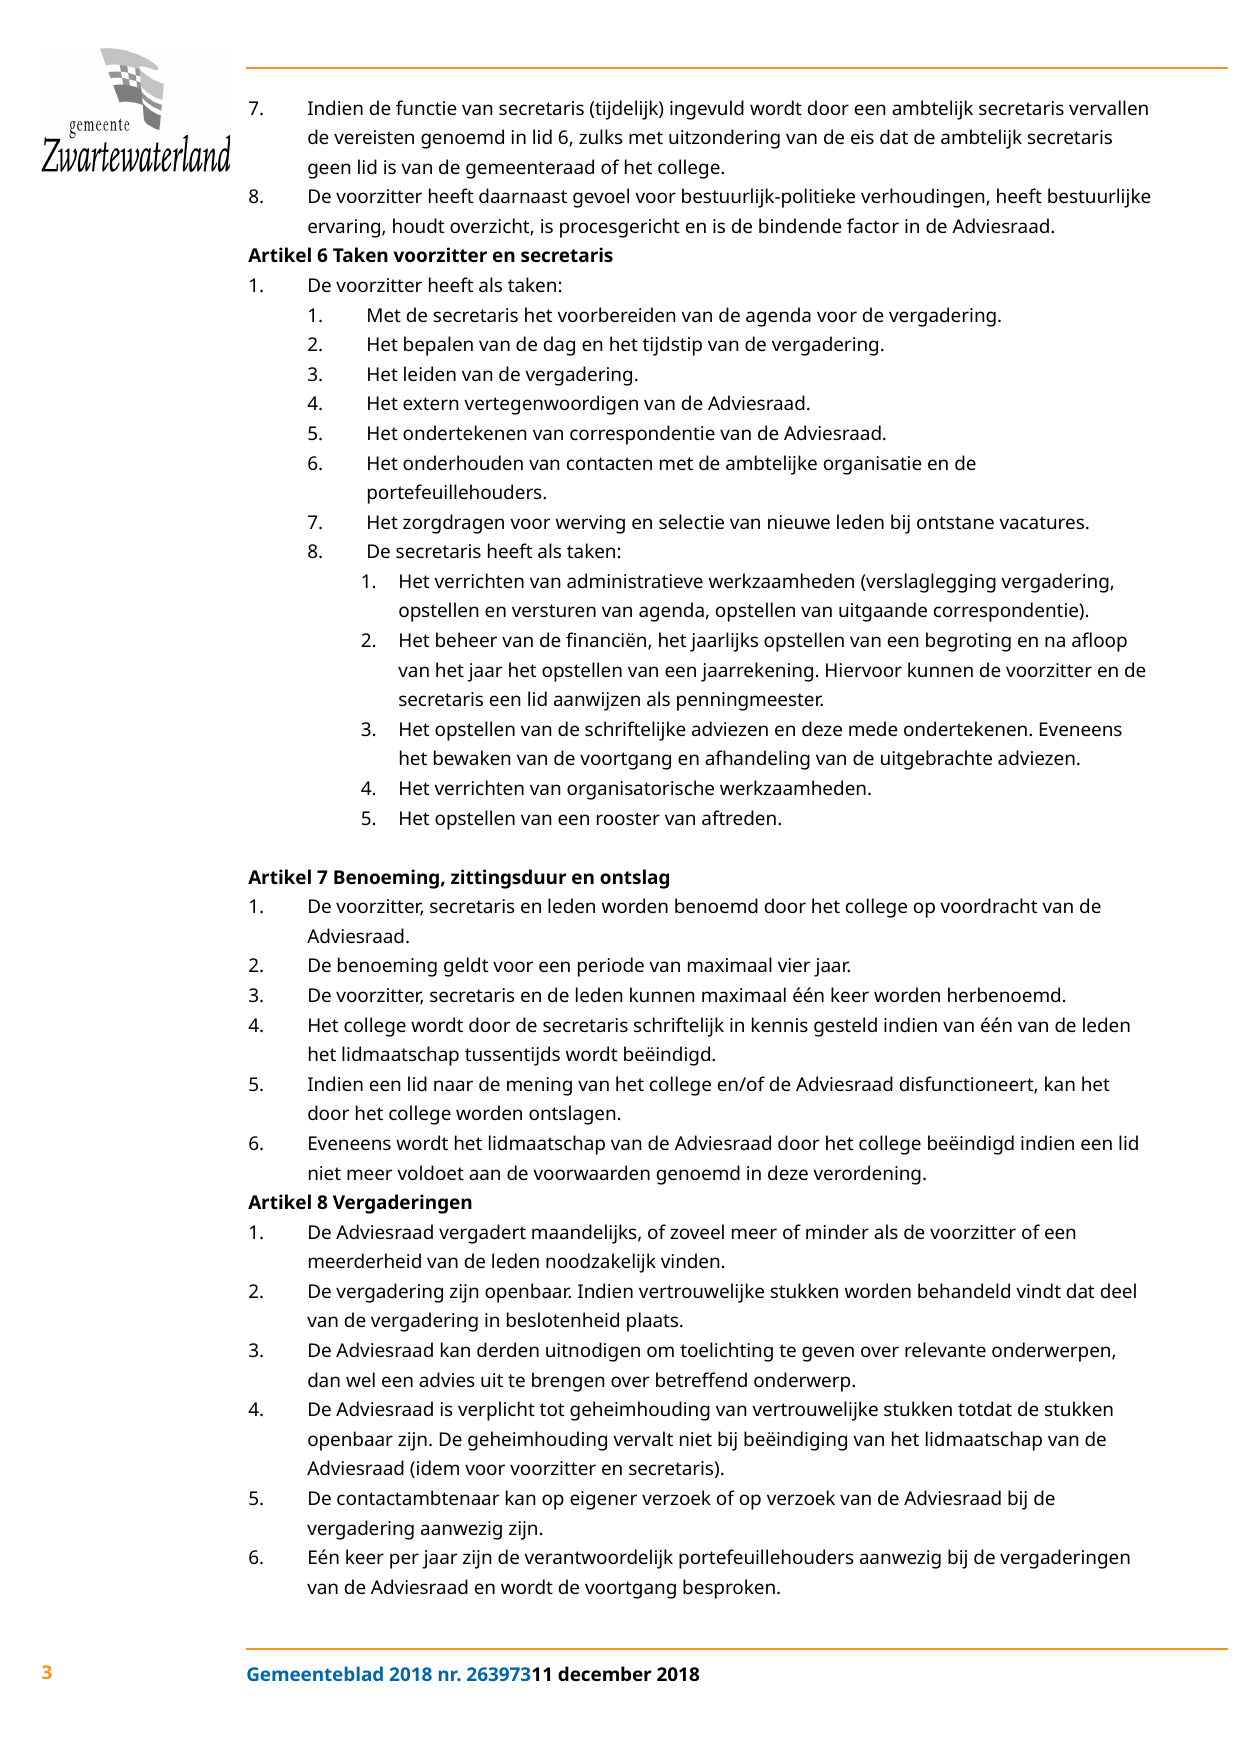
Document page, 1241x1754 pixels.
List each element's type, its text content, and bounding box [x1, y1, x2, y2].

list Het college wordt door de secretaris schriftelijk in kennis gesteld indien van één van de leden het lidmaatschap tussentijds wordt beëindigd. [248, 1012, 1152, 1067]
list De voorzitter heeft als taken: [248, 272, 1152, 298]
list De vergadering zijn openbaar. Indien vertrouwelijke stukken worden behandeld vindt dat deel van de vergadering in beslotenheid plaats. [248, 1278, 1152, 1333]
list Het opstellen van een rooster van aftreden. [361, 805, 1152, 831]
list De voorzitter, secretaris en leden worden benoemd door het college op voordracht van de Adviesraad. [248, 893, 1152, 949]
list Het ondertekenen van correspondentie van de Adviesraad. [307, 420, 1152, 446]
list De Adviesraad kan derden uitnodigen om toelichting te geven over relevante onderwerpen, dan wel een advies uit te brengen over betreffend onderwerp. [248, 1337, 1152, 1393]
list Het extern vertegenwoordigen van de Adviesraad. [307, 391, 1152, 416]
list De secretaris heeft als taken: [307, 538, 1152, 564]
text Artikel 8 Vergaderingen [248, 1189, 1152, 1215]
list De Adviesraad is verplicht tot geheimhouding van vertrouwelijke stukken totdat de stukken openbaar zijn. De geheimhouding vervalt niet bij beëindiging van het lidmaatschap van de Adviesraad (idem voor voorzitter en secretaris). [248, 1396, 1152, 1481]
list Het leiden van de vergadering. [307, 361, 1152, 387]
list Het verrichten van administratieve werkzaamheden (verslaglegging vergadering, opstellen en versturen van agenda, opstellen van uitgaande correspondentie). [361, 568, 1152, 623]
list Het bepalen van de dag en het tijdstip van de vergadering. [307, 331, 1152, 357]
list Het beheer van de financiën, het jaarlijks opstellen van een begroting en na afloop van het jaar het opstellen van een jaarrekening. Hiervoor kunnen de voorzitter en de secretaris een lid aanwijzen als penningmeester. [361, 627, 1152, 712]
list Het zorgdragen voor werving en selectie van nieuwe leden bij ontstane vacatures. [307, 509, 1152, 535]
list Indien een lid naar de mening van het college en/of de Adviesraad disfunctioneert, kan het door het college worden ontslagen. [248, 1071, 1152, 1126]
list De contactambtenaar kan op eigener verzoek of op verzoek van de Adviesraad bij de vergadering aanwezig zijn. [248, 1485, 1152, 1541]
list Indien de functie van secretaris (tijdelijk) ingevuld wordt door een ambtelijk secretaris vervallen de vereisten genoemd in lid 6, zulks met uitzondering van de eis dat de ambtelijk secretaris geen lid is van de gemeenteraad of het college. [248, 95, 1152, 180]
list De benoeming geldt voor een periode van maximaal vier jaar. [248, 953, 1152, 978]
text Artikel 6 Taken voorzitter en secretaris [248, 243, 1152, 268]
list De voorzitter, secretaris en de leden kunnen maximaal één keer worden herbenoemd. [248, 982, 1152, 1008]
list De voorzitter heeft daarnaast gevoel voor bestuurlijk-politieke verhoudingen, heeft bestuurlijke ervaring, houdt overzicht, is procesgericht en is de bindende factor in de Adviesraad. [248, 183, 1152, 239]
list De Adviesraad vergadert maandelijks, of zoveel meer of minder als de voorzitter of een meerderheid van de leden noodzakelijk vinden. [248, 1219, 1152, 1274]
list Het onderhouden van contacten met de ambtelijke organisatie en de portefeuillehouders. [307, 450, 1152, 505]
list Het verrichten van organisatorische werkzaamheden. [361, 775, 1152, 801]
list Het opstellen van de schriftelijke adviezen en deze mede ondertekenen. Eveneens het bewaken van de voortgang en afhandeling van de uitgebrachte adviezen. [361, 716, 1152, 771]
list Eén keer per jaar zijn de verantwoordelijk portefeuillehouders aanwezig bij de vergaderingen van de Adviesraad en wordt de voortgang besproken. [248, 1544, 1152, 1600]
text Artikel 7 Benoeming, zittingsduur en ontslag [248, 864, 1152, 890]
list Eveneens wordt het lidmaatschap van de Adviesraad door het college beëindigd indien een lid niet meer voldoet aan de voorwaarden genoemd in deze verordening. [248, 1130, 1152, 1186]
list Met de secretaris het voorbereiden van de agenda voor de vergadering. [307, 302, 1152, 328]
picture [41, 47, 231, 172]
